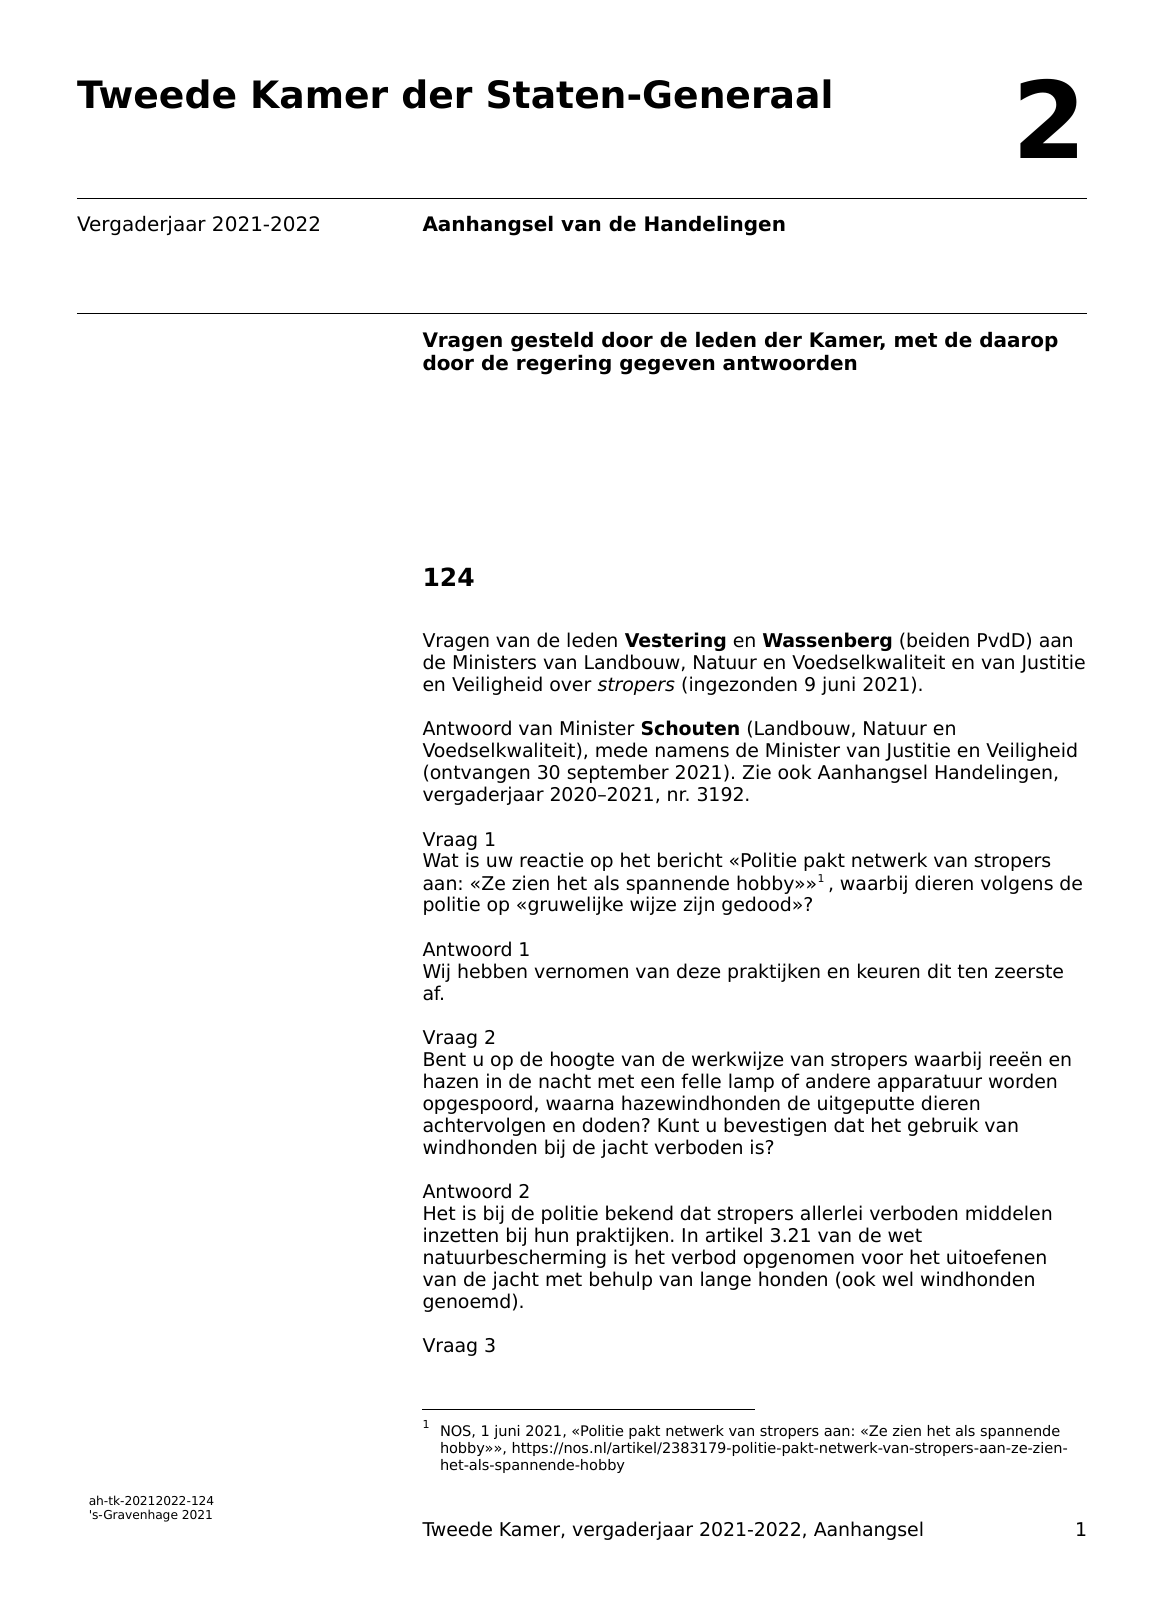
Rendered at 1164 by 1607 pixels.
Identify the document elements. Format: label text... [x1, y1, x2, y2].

text Het is bij de politie bekend dat stropers allerlei verboden middelen inzetten bij hun praktijken. In artikel 3.21 van de wet natuurbescherming is het verbod opgenomen voor het uitoefenen van de jacht met behulp van lange honden (ook wel windhonden genoemd). [422, 1203, 1087, 1313]
table_header Tweede Kamer der Staten-Generaal [77, 59, 886, 198]
text Vraag 1 [422, 828, 1087, 850]
text Bent u op de hoogte van de werkwijze van stropers waarbij reeën en hazen in de nacht met een felle lamp of andere apparatuur worden opgespoord, waarna hazewindhonden de uitgeputte dieren achtervolgen en doden? Kunt u bevestigen dat het gebruik van windhonden bij de jacht verboden is? [422, 1049, 1087, 1158]
text Wij hebben vernomen van deze praktijken en keuren dit ten zeerste af. [422, 961, 1087, 1004]
text Antwoord 1 [422, 938, 1087, 961]
text Vraag 3 [422, 1335, 1087, 1357]
table_cell [77, 314, 422, 375]
table_cell Vragen gesteld door de leden der Kamer, met de daarop door de regering gegeven antwoorden [422, 314, 1087, 375]
text Vraag 2 [422, 1027, 1087, 1049]
table_header 2 [886, 59, 1087, 198]
table_cell Aanhangsel van de Handelingen [422, 199, 1087, 313]
text Antwoord van Minister Schouten (Landbouw, Natuur en Voedselkwaliteit), mede namens de Minister van Justitie en Veiligheid (ontvangen 30 september 2021). Zie ook Aanhangsel Handelingen, vergaderjaar 2020–2021, nr. 3192. [422, 718, 1087, 806]
table_cell Vergaderjaar 2021-2022 [77, 199, 422, 313]
text 124 [422, 563, 1087, 592]
text ah-tk-20212022-124 [88, 1494, 323, 1508]
text NOS, 1 juni 2021, «Politie pakt netwerk van stropers aan: «Ze zien het als spannende hobby»», https://nos.nl/artikel/2383179-politie-pakt-netwerk-van-stropers-aan-ze-zien-het-als-spannende-hobby [422, 1418, 1087, 1474]
text Wat is uw reactie op het bericht «Politie pakt netwerk van stropers aan: «Ze zien het als spannende hobby»», waarbij dieren volgens de politie op «gruwelijke wijze zijn gedood»? [422, 850, 1087, 916]
text Antwoord 2 [422, 1181, 1087, 1203]
text Vragen van de leden Vestering en Wassenberg (beiden PvdD) aan de Ministers van Landbouw, Natuur en Voedselkwaliteit en van Justitie en Veiligheid over stropers (ingezonden 9 juni 2021). [422, 630, 1087, 696]
text 's-Gravenhage 2021 [88, 1508, 323, 1522]
